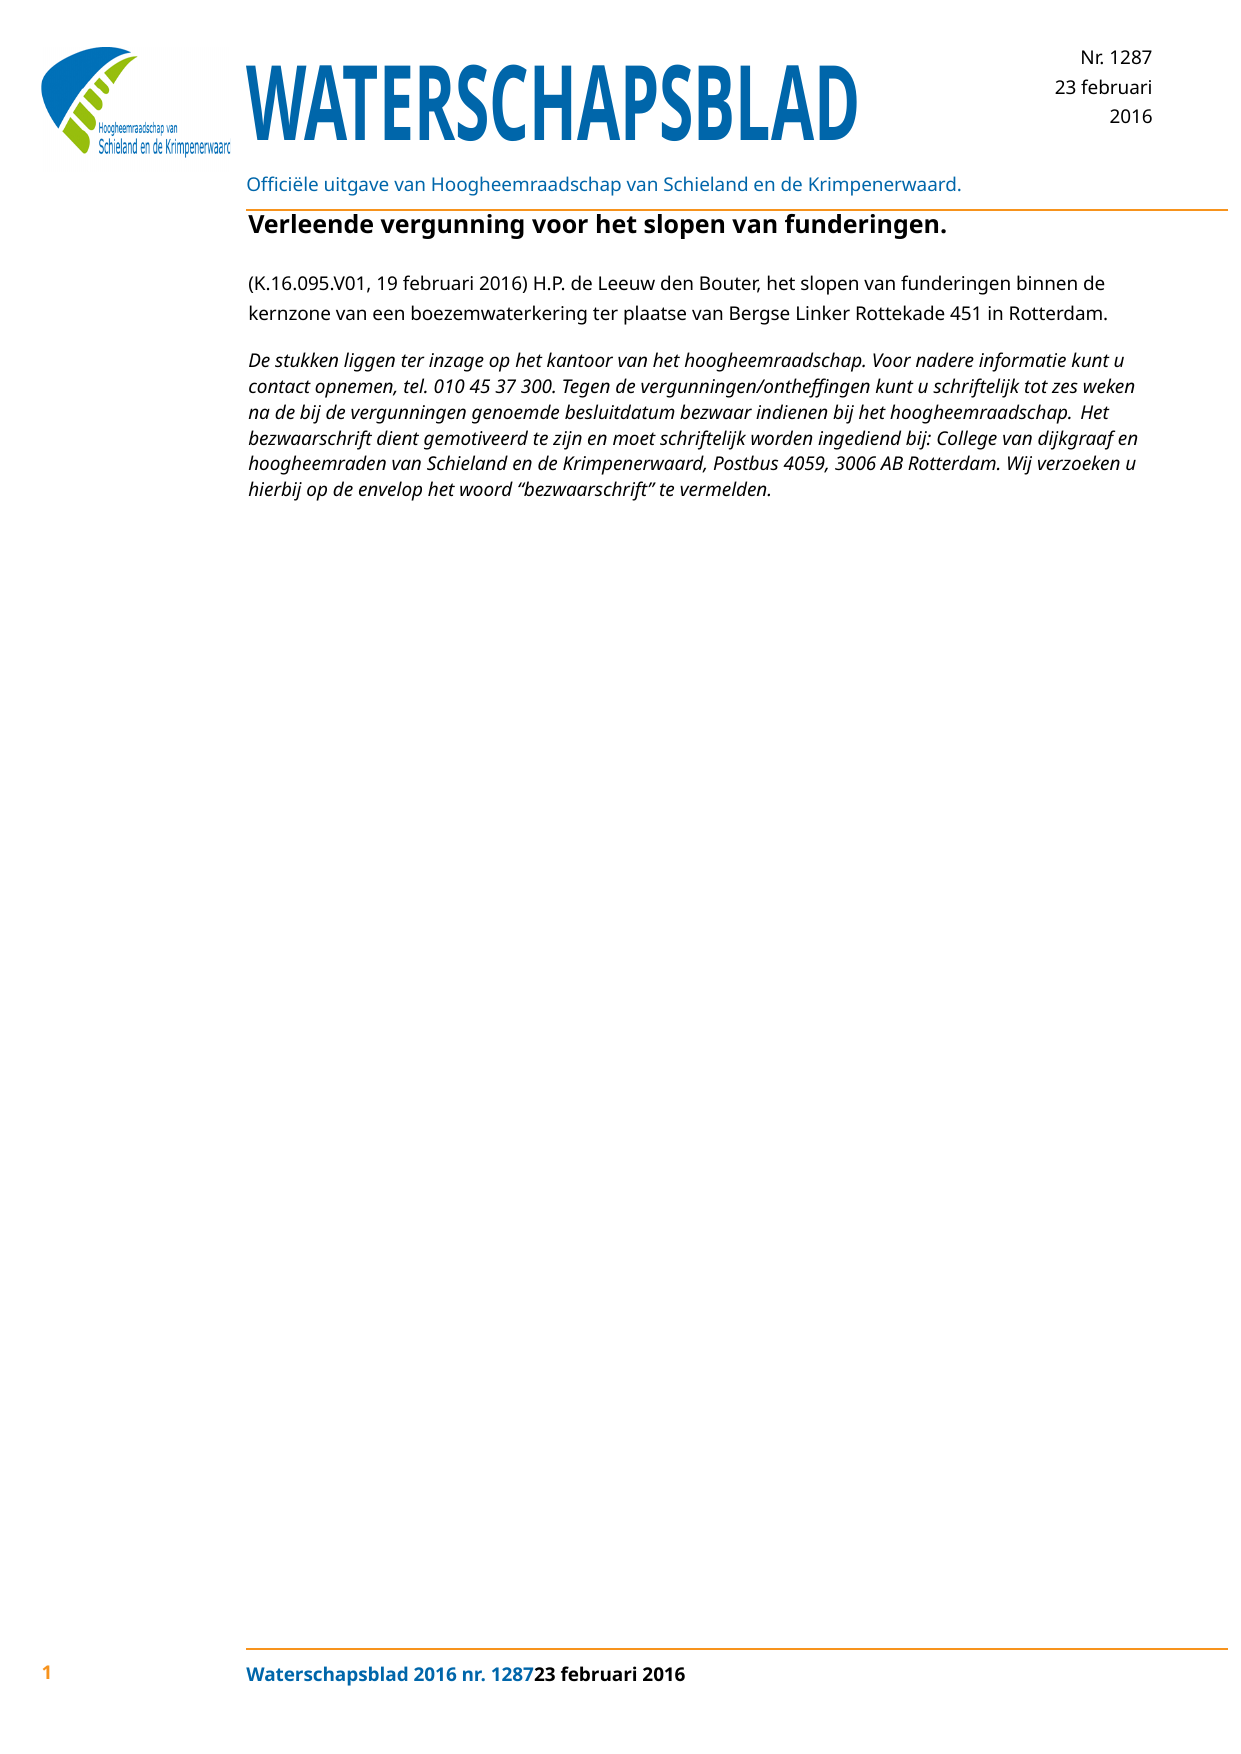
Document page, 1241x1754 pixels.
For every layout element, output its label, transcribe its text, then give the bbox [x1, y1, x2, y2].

text (K.16.095.V01, 19 februari 2016) H.P. de Leeuw den Bouter, het slopen van funderingen binnen de kernzone van een boezemwaterkering ter plaatse van Bergse Linker Rottekade 451 in Rotterdam. [248, 270, 1152, 326]
picture [41, 47, 231, 172]
text De stukken liggen ter inzage op het kantoor van het hoogheemraadschap. Voor nadere informatie kunt u contact opnemen, tel. 010 45 37 300. Tegen de vergunningen/ontheffingen kunt u schriftelijk tot zes weken na de bij de vergunningen genoemde besluitdatum bezwaar indienen bij het hoogheemraadschap. Het bezwaarschrift dient gemotiveerd te zijn en moet schriftelijk worden ingediend bij: College van dijkgraaf en hoogheemraden van Schieland en de Krimpenerwaard, Postbus 4059, 3006 AB Rotterdam. Wij verzoeken u hierbij op de envelop het woord “bezwaarschrift” te vermelden. [248, 348, 1152, 502]
text Verleende vergunning voor het slopen van funderingen. [248, 211, 1152, 241]
